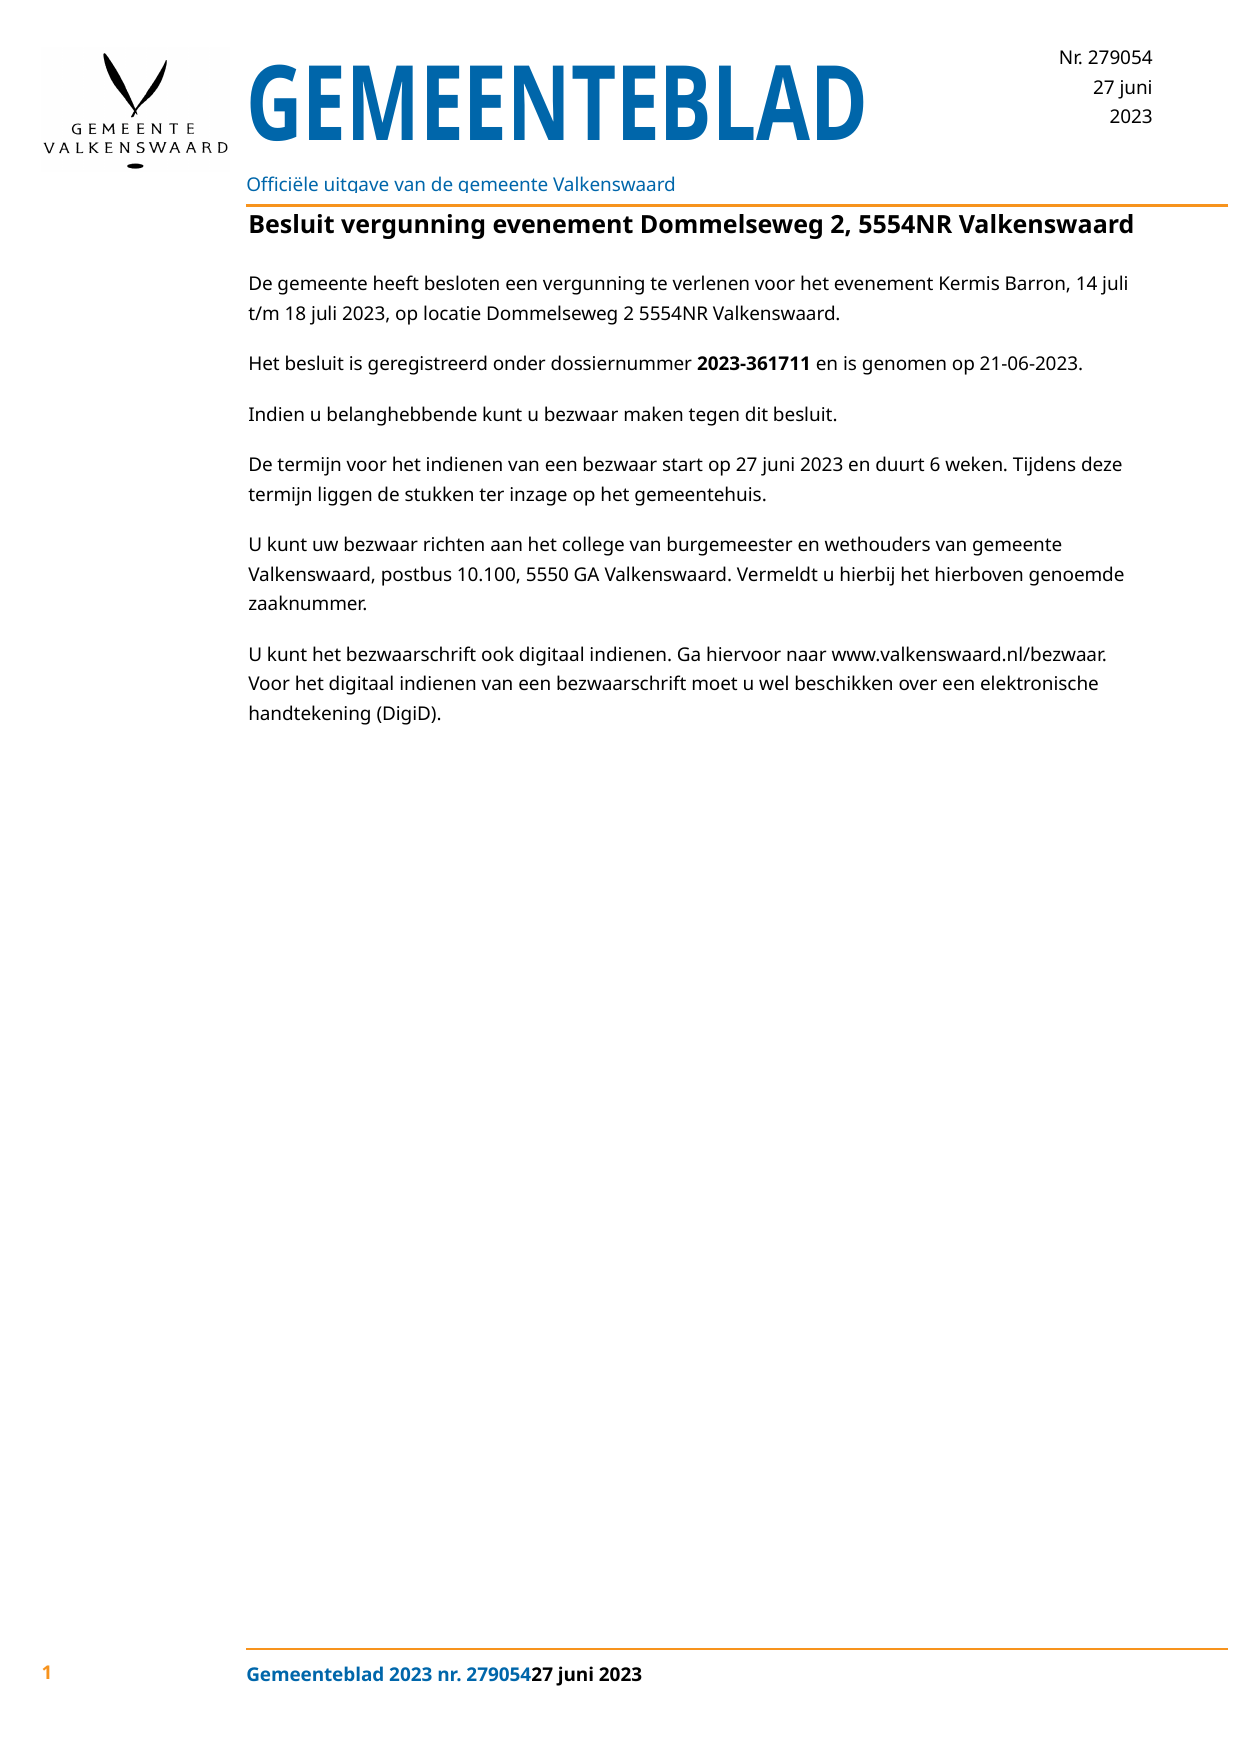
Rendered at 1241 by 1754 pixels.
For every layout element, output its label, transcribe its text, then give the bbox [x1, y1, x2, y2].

text Indien u belanghebbende kunt u bezwaar maken tegen dit besluit. [248, 401, 1152, 426]
text U kunt het bezwaarschrift ook digitaal indienen. Ga hiervoor naar www.valkenswaard.nl/bezwaar. Voor het digitaal indienen van een bezwaarschrift moet u wel beschikken over een elektronische handtekening (DigiD). [248, 641, 1152, 726]
text De termijn voor het indienen van een bezwaar start op 27 juni 2023 en duurt 6 weken. Tijdens deze termijn liggen de stukken ter inzage op het gemeentehuis. [248, 451, 1152, 506]
text Het besluit is geregistreerd onder dossiernummer 2023-361711 en is genomen op 21-06-2023. [248, 350, 1152, 376]
text De gemeente heeft besloten een vergunning te verlenen voor het evenement Kermis Barron, 14 juli t/m 18 juli 2023, op locatie Dommelseweg 2 5554NR Valkenswaard. [248, 270, 1152, 326]
text Besluit vergunning evenement Dommelseweg 2, 5554NR Valkenswaard [248, 207, 1152, 241]
text U kunt uw bezwaar richten aan het college van burgemeester en wethouders van gemeente Valkenswaard, postbus 10.100, 5550 GA Valkenswaard. Vermeldt u hierbij het hierboven genoemde zaaknummer. [248, 531, 1152, 616]
picture [41, 47, 231, 172]
